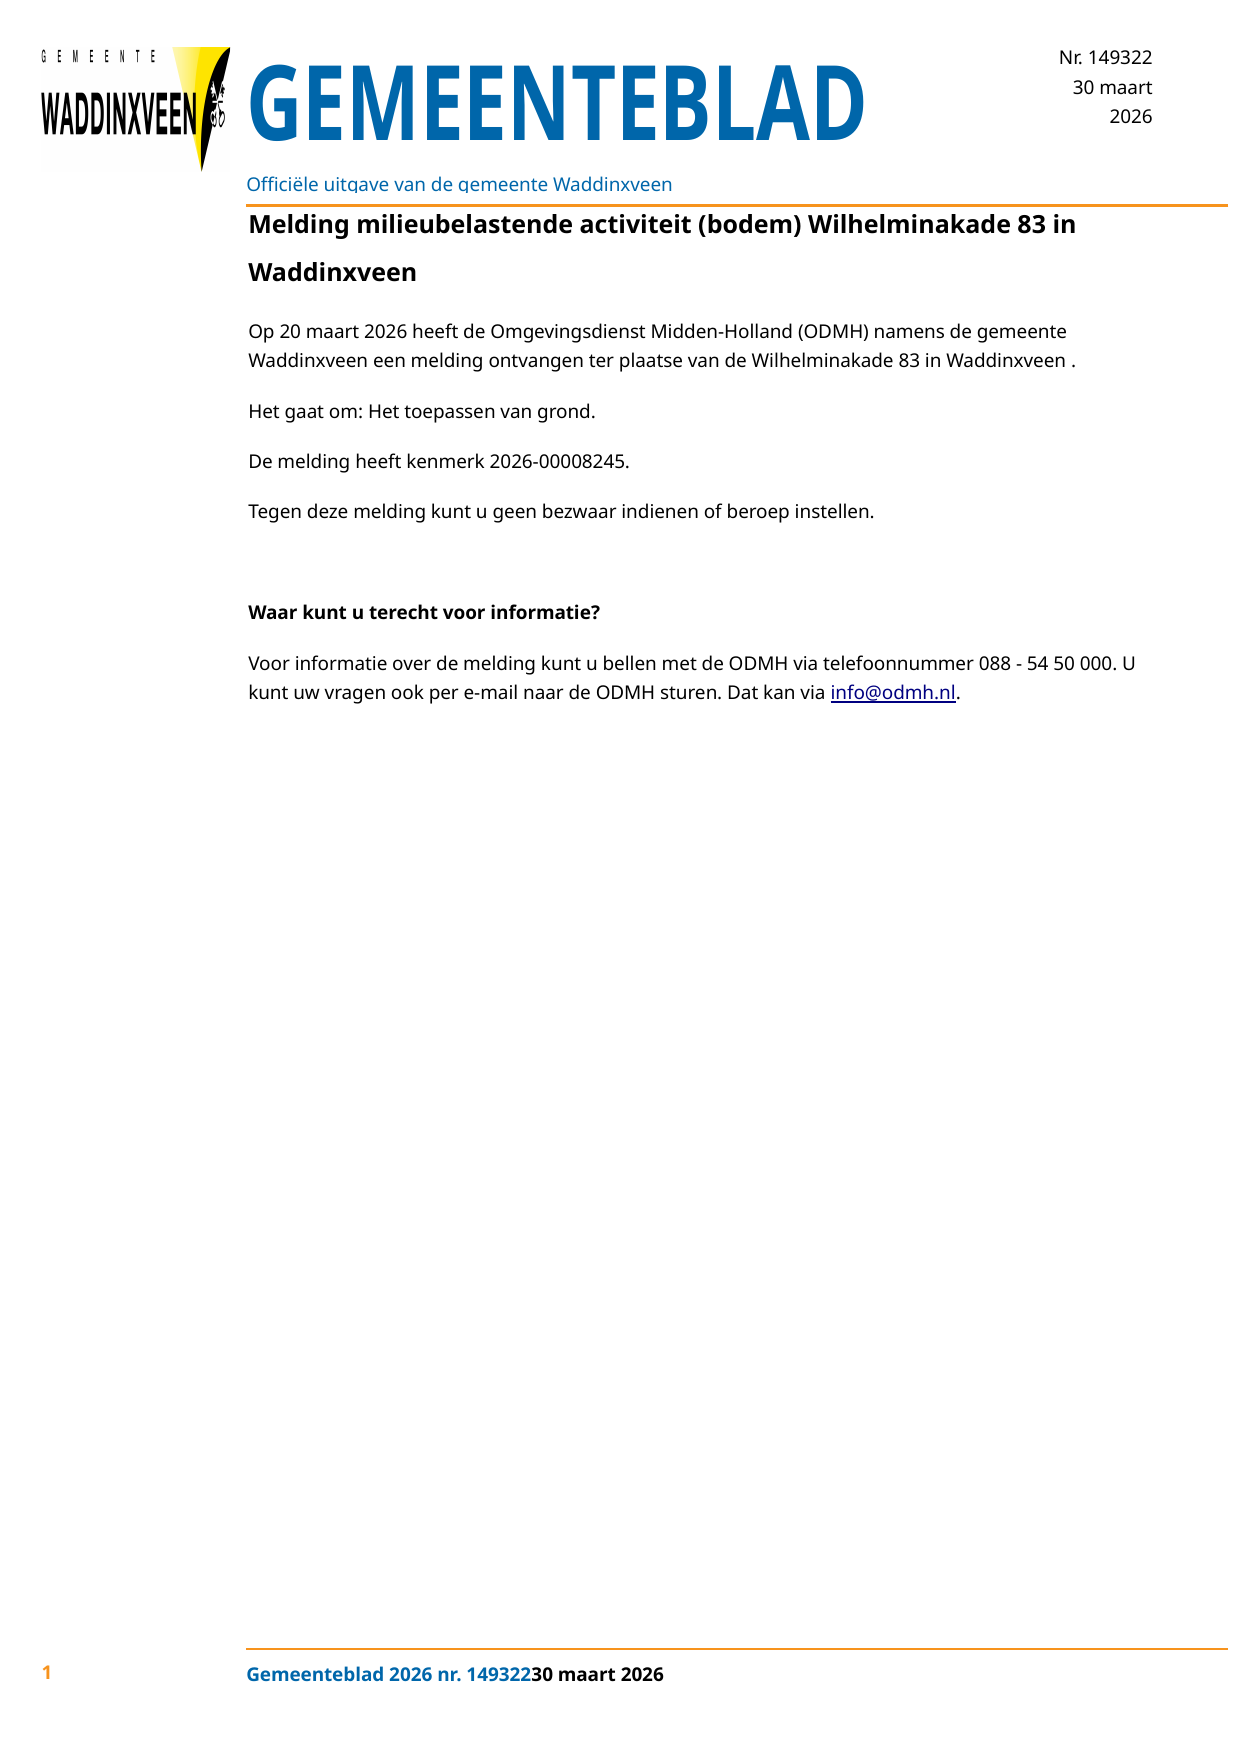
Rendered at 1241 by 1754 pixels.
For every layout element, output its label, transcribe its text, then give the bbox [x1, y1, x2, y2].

text De melding heeft kenmerk 2026-00008245. [248, 448, 1152, 474]
text Melding milieubelastende activiteit (bodem) Wilhelminakade 83 in Waddinxveen [248, 207, 1152, 288]
text Waar kunt u terecht voor informatie? [248, 599, 1152, 625]
text Op 20 maart 2026 heeft de Omgevingsdienst Midden-Holland (ODMH) namens de gemeente Waddinxveen een melding ontvangen ter plaatse van de Wilhelminakade 83 in Waddinxveen . [248, 318, 1152, 373]
text Tegen deze melding kunt u geen bezwaar indienen of beroep instellen. [248, 499, 1152, 524]
text Voor informatie over de melding kunt u bellen met de ODMH via telefoonnummer 088 - 54 50 000. U kunt uw vragen ook per e-mail naar de ODMH sturen. Dat kan via info@odmh.nl. [248, 650, 1152, 705]
text Het gaat om: Het toepassen van grond. [248, 398, 1152, 424]
picture [41, 47, 231, 172]
